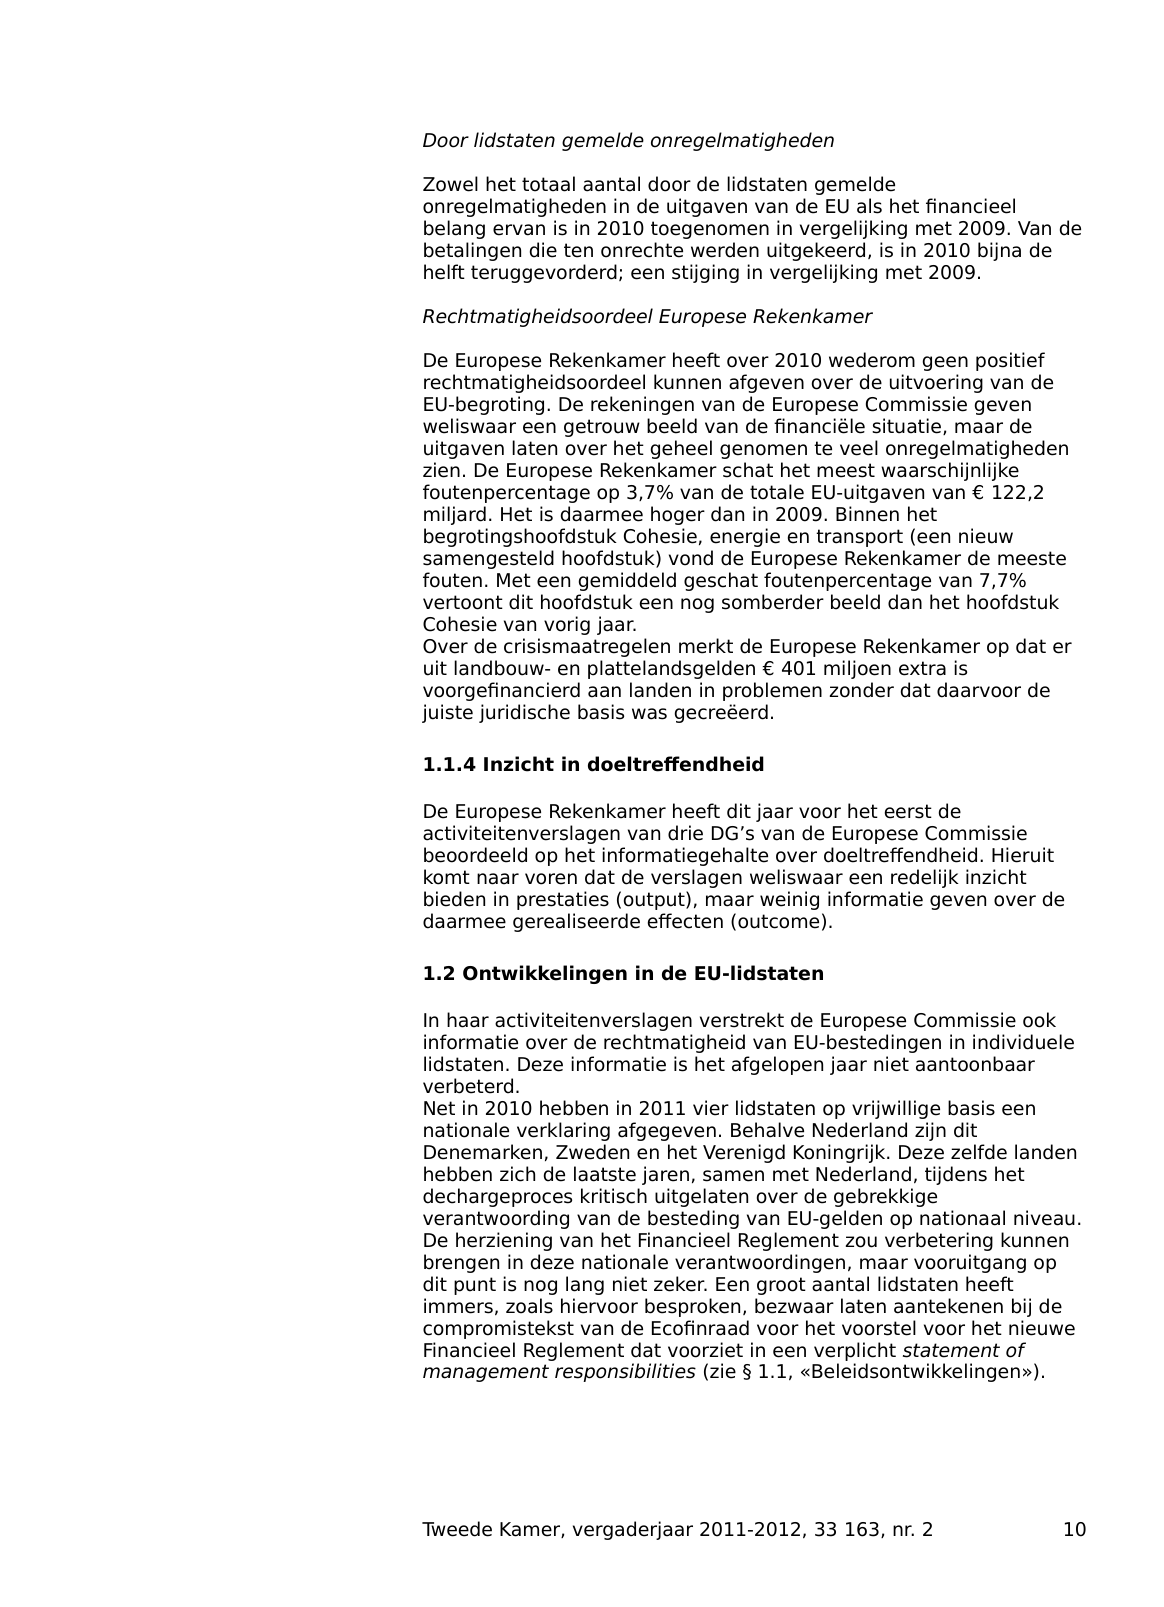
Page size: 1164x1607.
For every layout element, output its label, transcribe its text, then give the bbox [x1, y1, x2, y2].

text De Europese Rekenkamer heeft over 2010 wederom geen positief rechtmatigheidsoordeel kunnen afgeven over de uitvoering van de EU-begroting. De rekeningen van de Europese Commissie geven weliswaar een getrouw beeld van de financiële situatie, maar de uitgaven laten over het geheel genomen te veel onregelmatigheden zien. De Europese Rekenkamer schat het meest waarschijnlijke foutenpercentage op 3,7% van de totale EU-uitgaven van € 122,2 miljard. Het is daarmee hoger dan in 2009. Binnen het begrotingshoofdstuk Cohesie, energie en transport (een nieuw samengesteld hoofdstuk) vond de Europese Rekenkamer de meeste fouten. Met een gemiddeld geschat foutenpercentage van 7,7% vertoont dit hoofdstuk een nog somberder beeld dan het hoofdstuk Cohesie van vorig jaar. [422, 350, 1087, 636]
subtitle Rechtmatigheidsoordeel Europese Rekenkamer [422, 306, 1087, 328]
text De herziening van het Financieel Reglement zou verbetering kunnen brengen in deze nationale verantwoordingen, maar vooruitgang op dit punt is nog lang niet zeker. Een groot aantal lidstaten heeft immers, zoals hiervoor besproken, bezwaar laten aantekenen bij de compromistekst van de Ecofinraad voor het voorstel voor het nieuwe Financieel Reglement dat voorziet in een verplicht statement of management responsibilities (zie § 1.1, «Beleidsontwikkelingen»). [422, 1229, 1087, 1383]
subtitle 1.1.4 Inzicht in doeltreffendheid [422, 754, 1087, 776]
text De Europese Rekenkamer heeft dit jaar voor het eerst de activiteitenverslagen van drie DG’s van de Europese Commissie beoordeeld op het informatiegehalte over doeltreffendheid. Hieruit komt naar voren dat de verslagen weliswaar een redelijk inzicht bieden in prestaties (output), maar weinig informatie geven over de daarmee gerealiseerde effecten (outcome). [422, 801, 1087, 933]
subtitle 1.2 Ontwikkelingen in de EU-lidstaten [422, 963, 1087, 985]
text Net in 2010 hebben in 2011 vier lidstaten op vrijwillige basis een nationale verklaring afgegeven. Behalve Nederland zijn dit Denemarken, Zweden en het Verenigd Koningrijk. Deze zelfde landen hebben zich de laatste jaren, samen met Nederland, tijdens het dechargeproces kritisch uitgelaten over de gebrekkige verantwoording van de besteding van EU-gelden op nationaal niveau. [422, 1098, 1087, 1229]
text Zowel het totaal aantal door de lidstaten gemelde onregelmatigheden in de uitgaven van de EU als het financieel belang ervan is in 2010 toegenomen in vergelijking met 2009. Van de betalingen die ten onrechte werden uitgekeerd, is in 2010 bijna de helft teruggevorderd; een stijging in vergelijking met 2009. [422, 174, 1087, 284]
subtitle Door lidstaten gemelde onregelmatigheden [422, 130, 1087, 152]
text In haar activiteitenverslagen verstrekt de Europese Commissie ook informatie over de rechtmatigheid van EU-bestedingen in individuele lidstaten. Deze informatie is het afgelopen jaar niet aantoonbaar verbeterd. [422, 1010, 1087, 1098]
text Over de crisismaatregelen merkt de Europese Rekenkamer op dat er uit landbouw- en plattelandsgelden € 401 miljoen extra is voorgefinancierd aan landen in problemen zonder dat daarvoor de juiste juridische basis was gecreëerd. [422, 636, 1087, 724]
